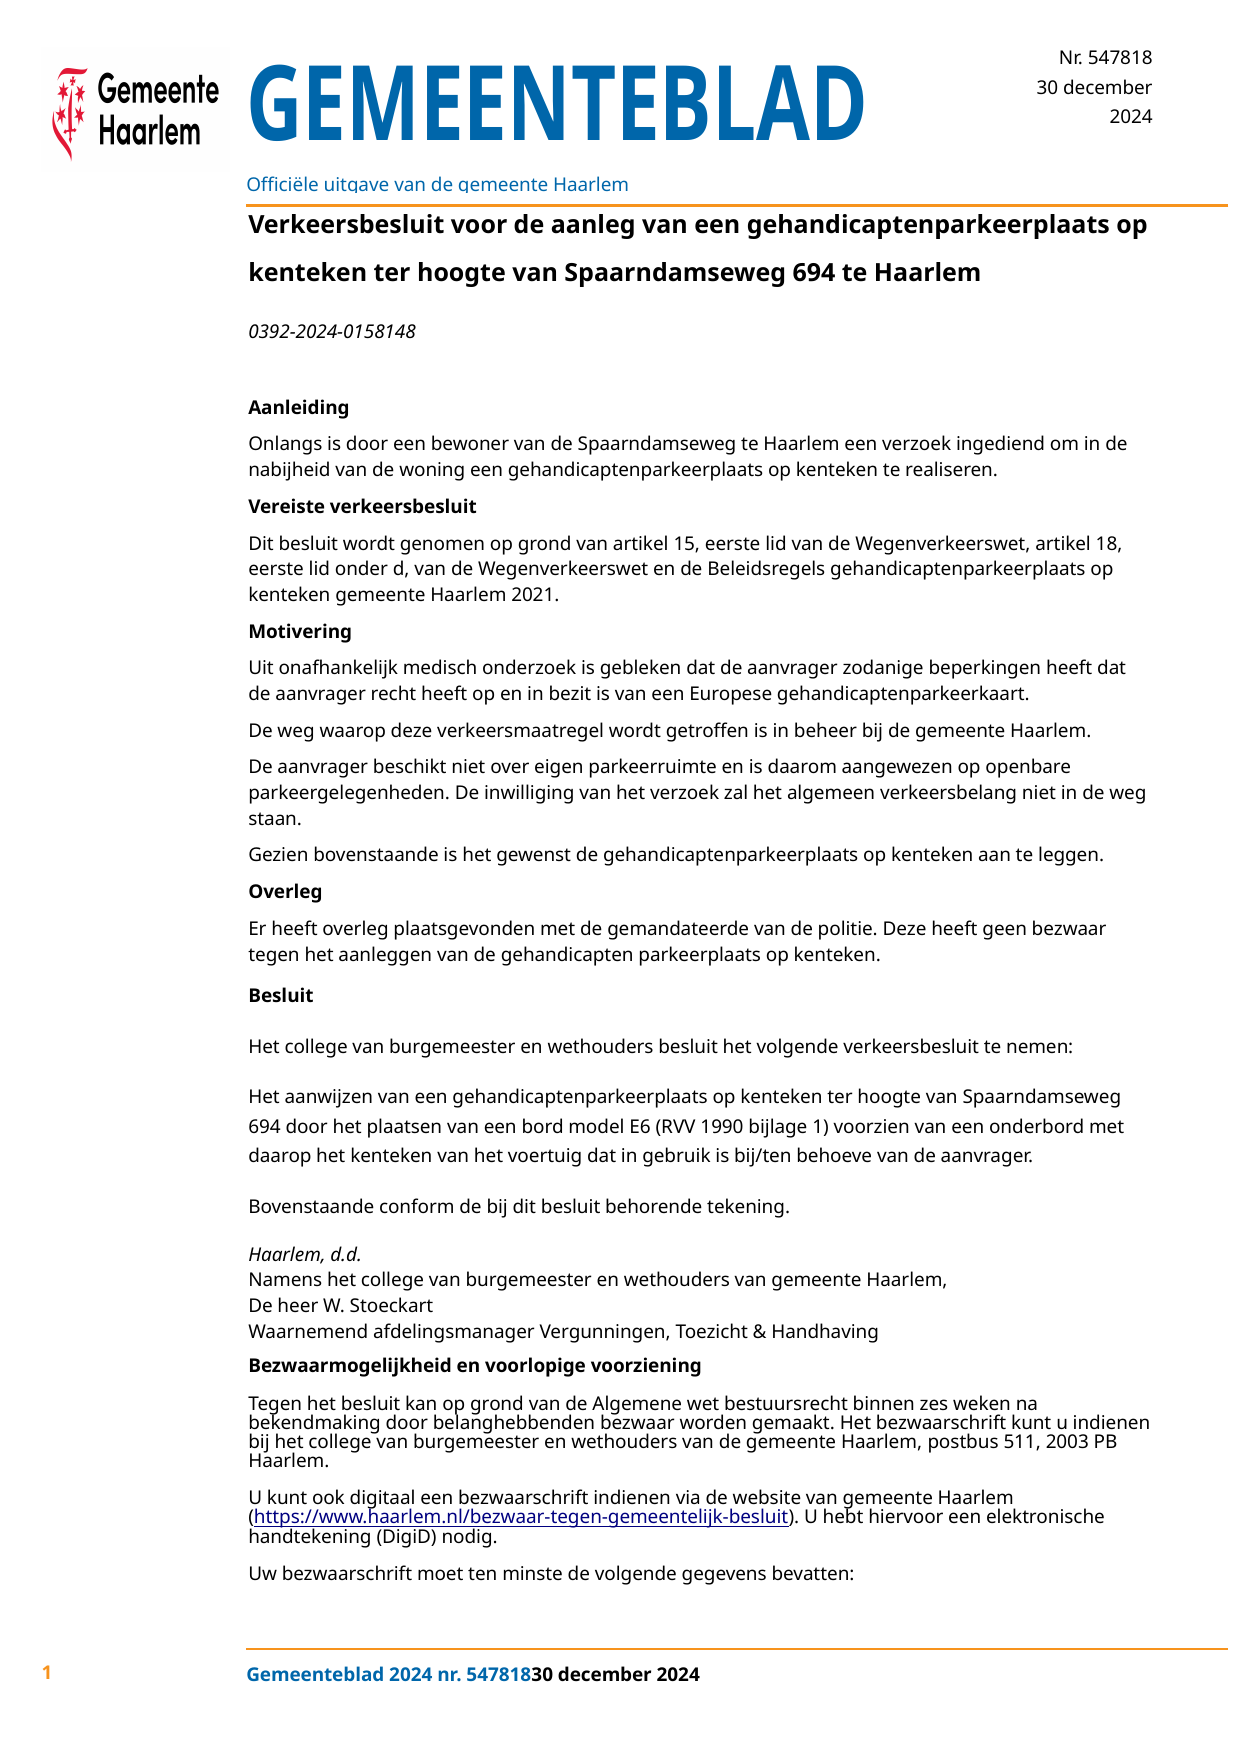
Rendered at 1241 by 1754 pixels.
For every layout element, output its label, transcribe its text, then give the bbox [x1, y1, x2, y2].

picture [41, 47, 231, 172]
text De aanvrager beschikt niet over eigen parkeerruimte en is daarom aangewezen op openbare parkeergelegenheden. De inwilliging van het verzoek zal het algemeen verkeersbelang niet in de weg staan. [248, 753, 1152, 831]
text Het college van burgemeester en wethouders besluit het volgende verkeersbesluit te nemen: [248, 1033, 1152, 1059]
text Uw bezwaarschrift moet ten minste de volgende gegevens bevatten: [248, 1565, 1152, 1584]
text Onlangs is door een bewoner van de Spaarndamseweg te Haarlem een verzoek ingediend om in de nabijheid van de woning een gehandicaptenparkeerplaats op kenteken te realiseren. [248, 431, 1152, 482]
text Bovenstaande conform de bij dit besluit behorende tekening. [248, 1193, 1152, 1219]
text Uit onafhankelijk medisch onderzoek is gebleken dat de aanvrager zodanige beperkingen heeft dat de aanvrager recht heeft op en in bezit is van een Europese gehandicaptenparkeerkaart. [248, 654, 1152, 706]
text Besluit [248, 983, 1152, 1008]
text Aanleiding [248, 394, 1152, 420]
text Motivering [248, 618, 1152, 643]
text Verkeersbesluit voor de aanleg van een gehandicaptenparkeerplaats op kenteken ter hoogte van Spaarndamseweg 694 te Haarlem [248, 207, 1152, 288]
text Gezien bovenstaande is het gewenst de gehandicaptenparkeerplaats op kenteken aan te leggen. [248, 842, 1152, 867]
text U kunt ook digitaal een bezwaarschrift indienen via de website van gemeente Haarlem (https://www.haarlem.nl/bezwaar-tegen-gemeentelijk-besluit). U hebt hiervoor een elektronische handtekening (DigiD) nodig. [248, 1489, 1152, 1547]
text De heer W. Stoeckart [248, 1292, 1152, 1318]
text Tegen het besluit kan op grond van de Algemene wet bestuursrecht binnen zes weken na bekendmaking door belanghebbenden bezwaar worden gemaakt. Het bezwaarschrift kunt u indienen bij het college van burgemeester en wethouders van de gemeente Haarlem, postbus 511, 2003 PB Haarlem. [248, 1394, 1152, 1472]
text Het aanwijzen van een gehandicaptenparkeerplaats op kenteken ter hoogte van Spaarndamseweg 694 door het plaatsen van een bord model E6 (RVV 1990 bijlage 1) voorzien van een onderbord met daarop het kenteken van het voertuig dat in gebruik is bij/ten behoeve van de aanvrager. [248, 1083, 1152, 1168]
text Dit besluit wordt genomen op grond van artikel 15, eerste lid van de Wegenverkeerswet, artikel 18, eerste lid onder d, van de Wegenverkeerswet en de Beleidsregels gehandicaptenparkeerplaats op kenteken gemeente Haarlem 2021. [248, 530, 1152, 607]
text Vereiste verkeersbesluit [248, 493, 1152, 519]
text Waarnemend afdelingsmanager Vergunningen, Toezicht & Handhaving [248, 1318, 1152, 1344]
text Overleg [248, 878, 1152, 904]
text De weg waarop deze verkeersmaatregel wordt getroffen is in beheer bij de gemeente Haarlem. [248, 717, 1152, 743]
text Namens het college van burgemeester en wethouders van gemeente Haarlem, [248, 1267, 1152, 1292]
text Haarlem, d.d. [248, 1241, 1152, 1267]
text 0392-2024-0158148 [248, 318, 1152, 344]
text Er heeft overleg plaatsgevonden met de gemandateerde van de politie. Deze heeft geen bezwaar tegen het aanleggen van de gehandicapten parkeerplaats op kenteken. [248, 915, 1152, 966]
text Bezwaarmogelijkheid en voorlopige voorziening [248, 1357, 1152, 1377]
